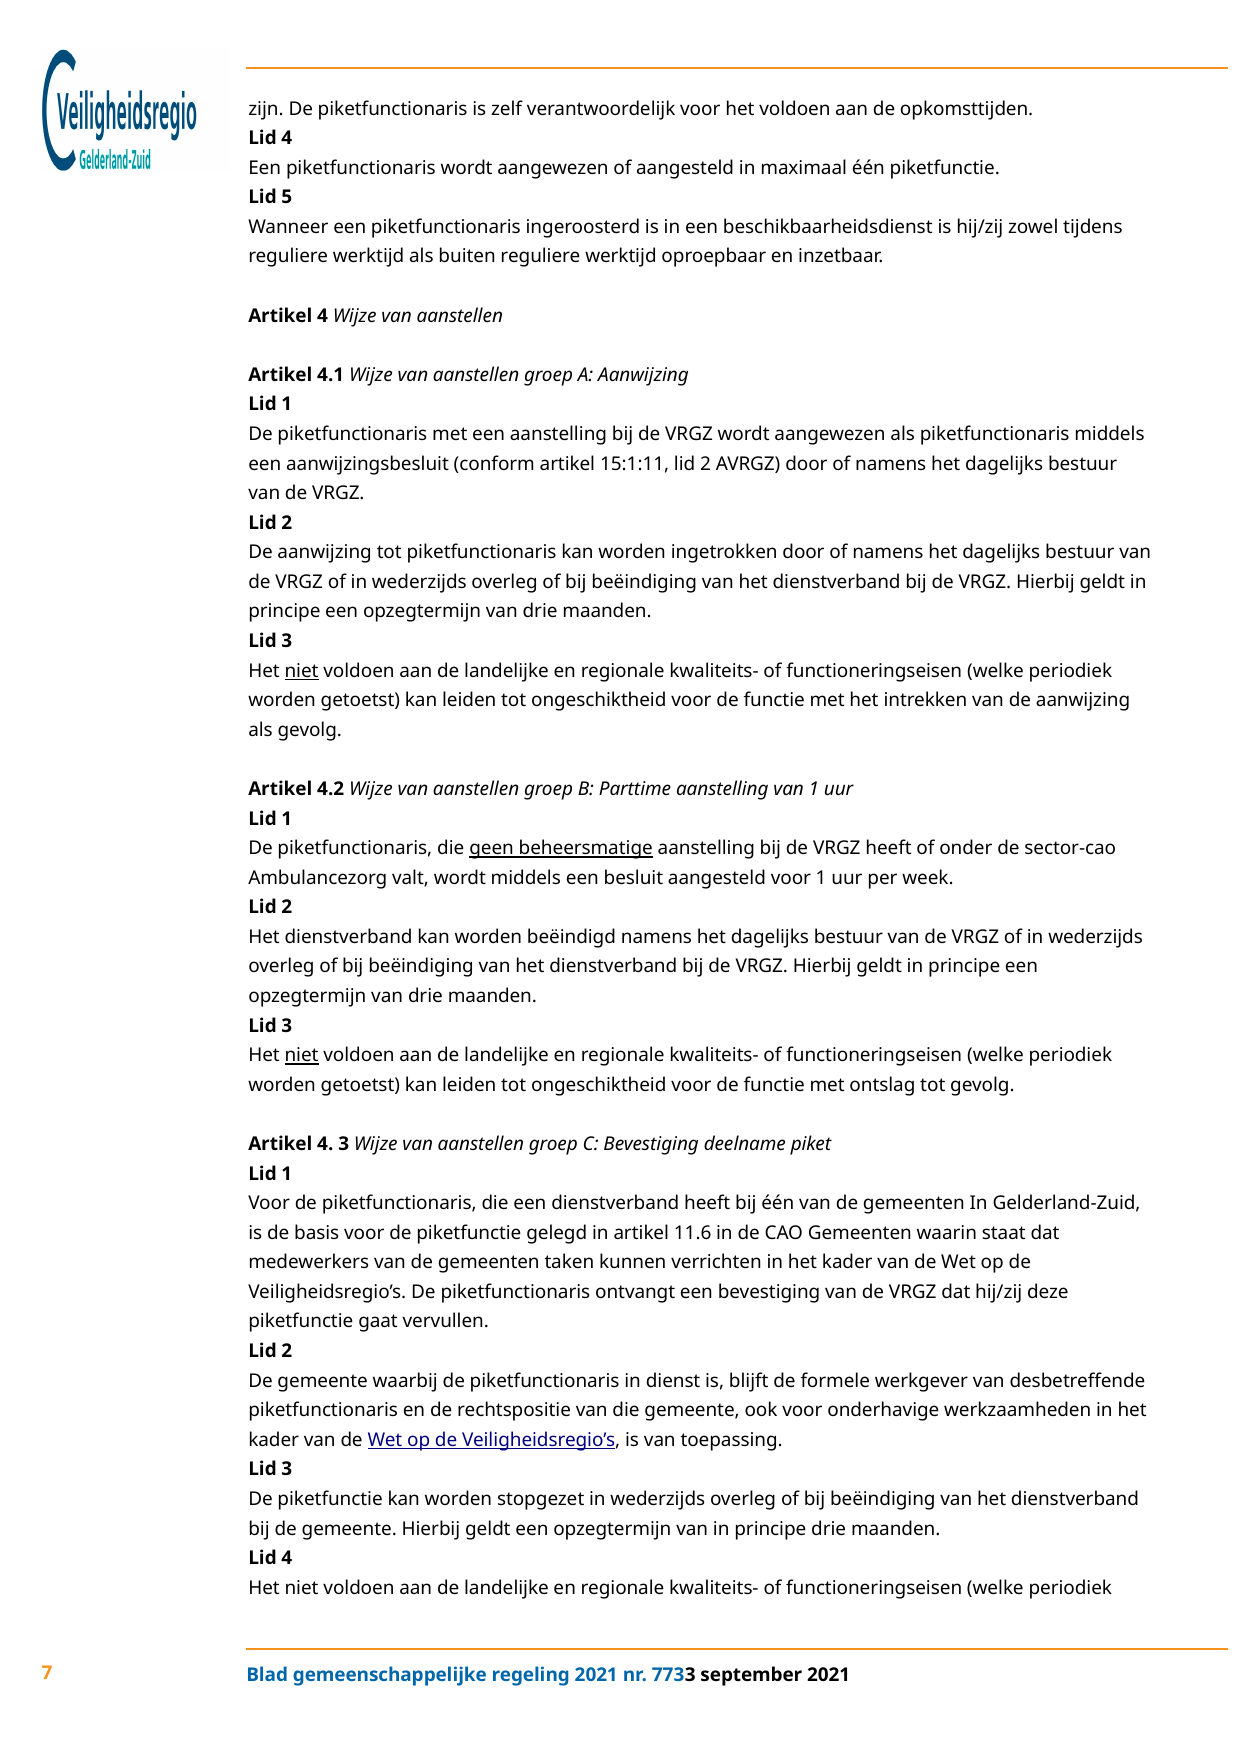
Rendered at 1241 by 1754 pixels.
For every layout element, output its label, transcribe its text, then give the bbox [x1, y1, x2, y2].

text Lid 5 [248, 183, 1152, 209]
text De piketfunctionaris, die geen beheersmatige aanstelling bij de VRGZ heeft of onder de sector-cao Ambulancezorg valt, wordt middels een besluit aangesteld voor 1 uur per week. [248, 834, 1152, 890]
text Artikel 4 Wijze van aanstellen [248, 302, 1152, 328]
text Lid 3 [248, 1012, 1152, 1038]
text Het dienstverband kan worden beëindigd namens het dagelijks bestuur van de VRGZ of in wederzijds overleg of bij beëindiging van het dienstverband bij de VRGZ. Hierbij geldt in principe een opzegtermijn van drie maanden. [248, 923, 1152, 1008]
text Artikel 4. 3 Wijze van aanstellen groep C: Bevestiging deelname piket [248, 1130, 1152, 1156]
text De piketfunctionaris met een aanstelling bij de VRGZ wordt aangewezen als piketfunctionaris middels een aanwijzingsbesluit (conform artikel 15:1:11, lid 2 AVRGZ) door of namens het dagelijks bestuur van de VRGZ. [248, 420, 1152, 505]
text Lid 1 [248, 1160, 1152, 1186]
text Lid 2 [248, 1337, 1152, 1363]
text De aanwijzing tot piketfunctionaris kan worden ingetrokken door of namens het dagelijks bestuur van de VRGZ of in wederzijds overleg of bij beëindiging van het dienstverband bij de VRGZ. Hierbij geldt in principe een opzegtermijn van drie maanden. [248, 538, 1152, 623]
text Artikel 4.1 Wijze van aanstellen groep A: Aanwijzing [248, 361, 1152, 387]
text Lid 2 [248, 893, 1152, 919]
text Wanneer een piketfunctionaris ingeroosterd is in een beschikbaarheidsdienst is hij/zij zowel tijdens reguliere werktijd als buiten reguliere werktijd oproepbaar en inzetbaar. [248, 213, 1152, 268]
text Lid 3 [248, 1456, 1152, 1481]
text Lid 4 [248, 124, 1152, 150]
text Lid 1 [248, 391, 1152, 416]
text Lid 3 [248, 627, 1152, 653]
text Lid 1 [248, 805, 1152, 831]
text Voor de piketfunctionaris, die een dienstverband heeft bij één van de gemeenten In Gelderland-Zuid, is de basis voor de piketfunctie gelegd in artikel 11.6 in de CAO Gemeenten waarin staat dat medewerkers van de gemeenten taken kunnen verrichten in het kader van de Wet op de Veiligheidsregio’s. De piketfunctionaris ontvangt een bevestiging van de VRGZ dat hij/zij deze piketfunctie gaat vervullen. [248, 1189, 1152, 1333]
text Het niet voldoen aan de landelijke en regionale kwaliteits- of functioneringseisen (welke periodiek worden getoetst) kan leiden tot ongeschiktheid voor de functie met het intrekken van de aanwijzing als gevolg. [248, 657, 1152, 742]
text Artikel 4.2 Wijze van aanstellen groep B: Parttime aanstelling van 1 uur [248, 775, 1152, 801]
text Het niet voldoen aan de landelijke en regionale kwaliteits- of functioneringseisen (welke periodiek worden getoetst) kan leiden tot ongeschiktheid voor de functie met ontslag tot gevolg. [248, 1041, 1152, 1097]
text De gemeente waarbij de piketfunctionaris in dienst is, blijft de formele werkgever van desbetreffende piketfunctionaris en de rechtspositie van die gemeente, ook voor onderhavige werkzaamheden in het kader van de Wet op de Veiligheidsregio’s, is van toepassing. [248, 1367, 1152, 1452]
text Een piketfunctionaris wordt aangewezen of aangesteld in maximaal één piketfunctie. [248, 154, 1152, 180]
text De piketfunctie kan worden stopgezet in wederzijds overleg of bij beëindiging van het dienstverband bij de gemeente. Hierbij geldt een opzegtermijn van in principe drie maanden. [248, 1485, 1152, 1541]
text zijn. De piketfunctionaris is zelf verantwoordelijk voor het voldoen aan de opkomsttijden. [248, 95, 1152, 121]
text Lid 4 [248, 1544, 1152, 1570]
text Het niet voldoen aan de landelijke en regionale kwaliteits- of functioneringseisen (welke periodiek [248, 1574, 1152, 1600]
picture [41, 47, 231, 172]
text Lid 2 [248, 509, 1152, 535]
